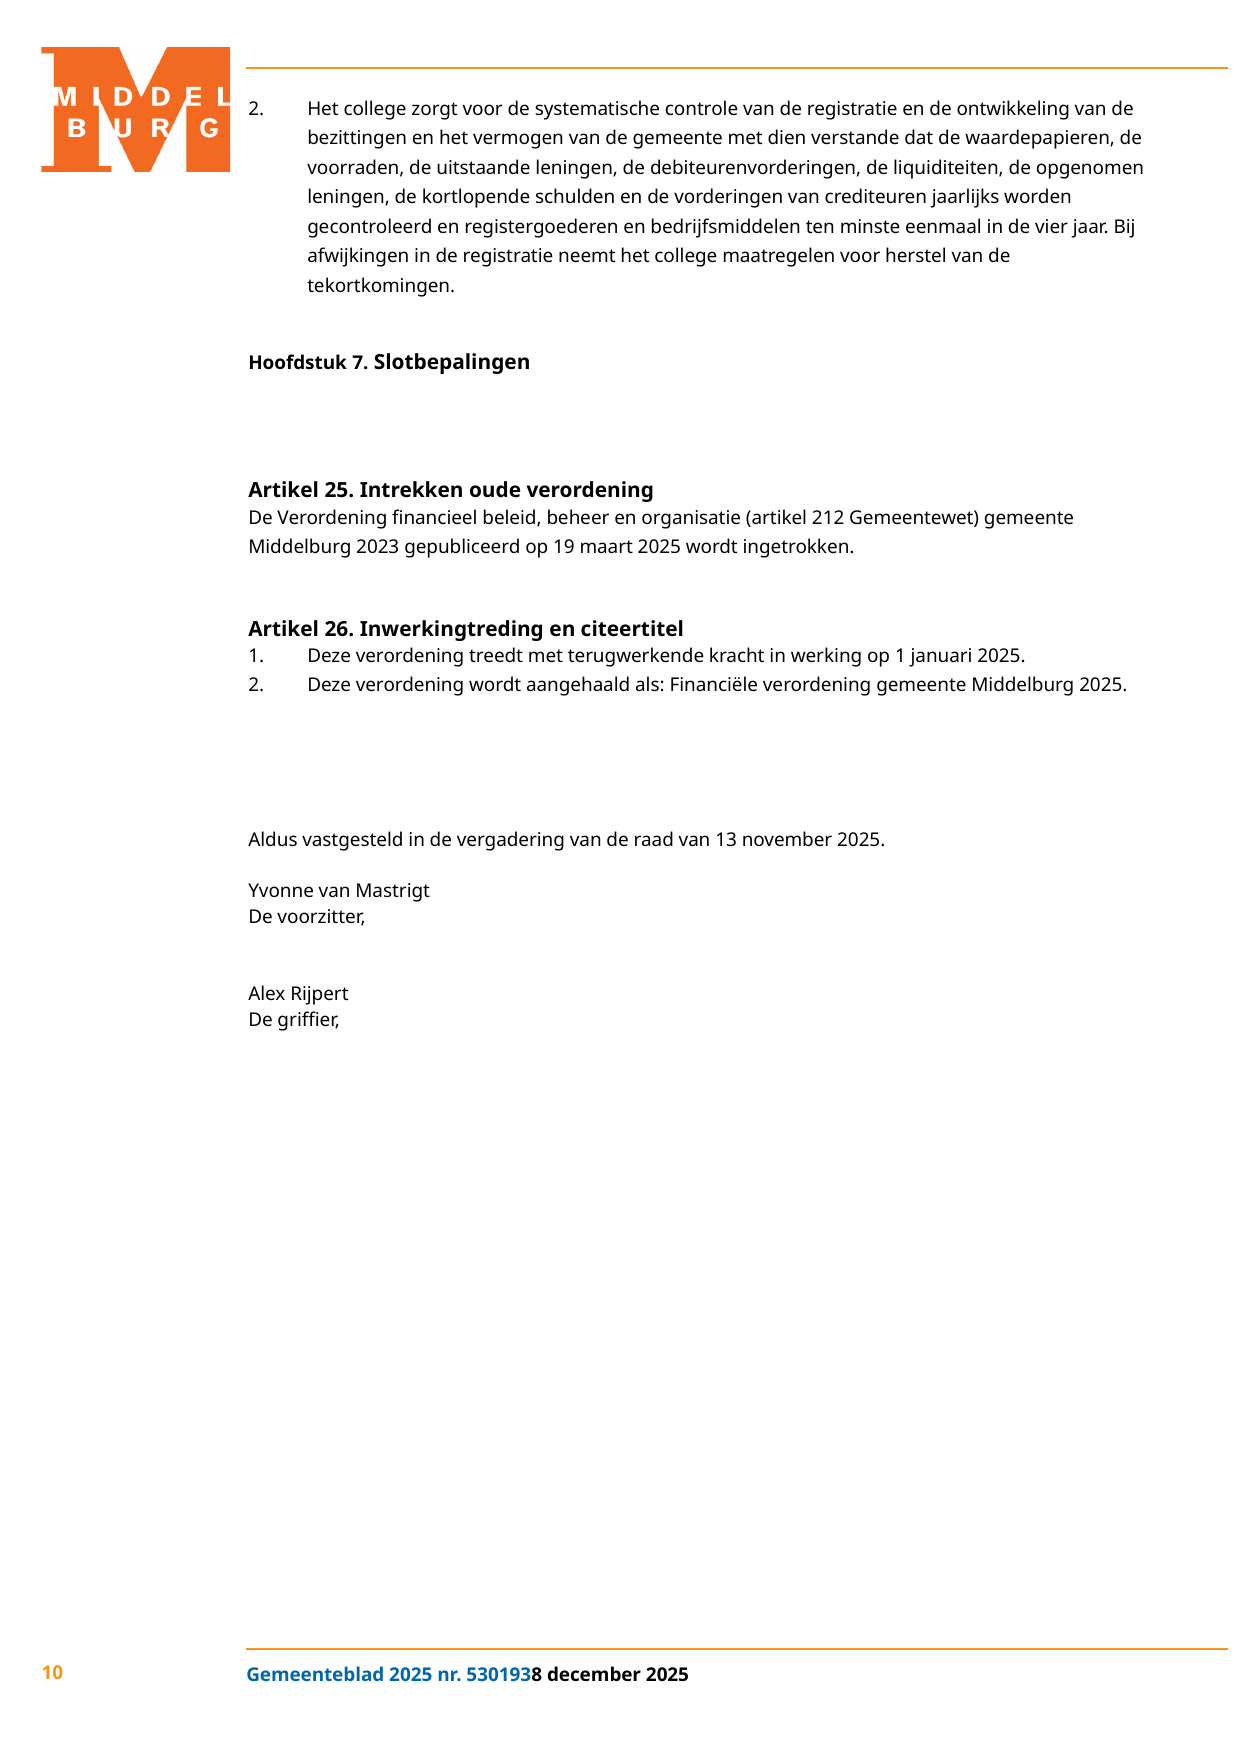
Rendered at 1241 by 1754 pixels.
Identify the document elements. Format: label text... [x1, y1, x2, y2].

text Artikel 26. Inwerkingtreding en citeertitel [248, 614, 1152, 642]
text Aldus vastgesteld in de vergadering van de raad van 13 november 2025. [248, 826, 1152, 851]
text Artikel 25. Intrekken oude verordening [248, 476, 1152, 504]
picture [41, 47, 231, 172]
text Alex Rijpert [248, 980, 1152, 1006]
text De voorzitter, [248, 903, 1152, 929]
list Het college zorgt voor de systematische controle van de registratie en de ontwikkeling van de bezittingen en het vermogen van de gemeente met dien verstande dat de waardepapieren, de voorraden, de uitstaande leningen, de debiteurenvorderingen, de liquiditeiten, de opgenomen leningen, de kortlopende schulden en de vorderingen van crediteuren jaarlijks worden gecontroleerd en registergoederen en bedrijfsmiddelen ten minste eenmaal in de vier jaar. Bij afwijkingen in de registratie neemt het college maatregelen voor herstel van de tekortkomingen. [248, 95, 1152, 298]
text De Verordening financieel beleid, beheer en organisatie (artikel 212 Gemeentewet) gemeente Middelburg 2023 gepubliceerd op 19 maart 2025 wordt ingetrokken. [248, 504, 1152, 559]
list Deze verordening wordt aangehaald als: Financiële verordening gemeente Middelburg 2025. [248, 672, 1152, 697]
text De griffier, [248, 1006, 1152, 1032]
list Deze verordening treedt met terugwerkende kracht in werking op 1 januari 2025. [248, 642, 1152, 668]
text Yvonne van Mastrigt [248, 877, 1152, 903]
text Hoofdstuk 7. Slotbepalingen [248, 347, 1152, 376]
